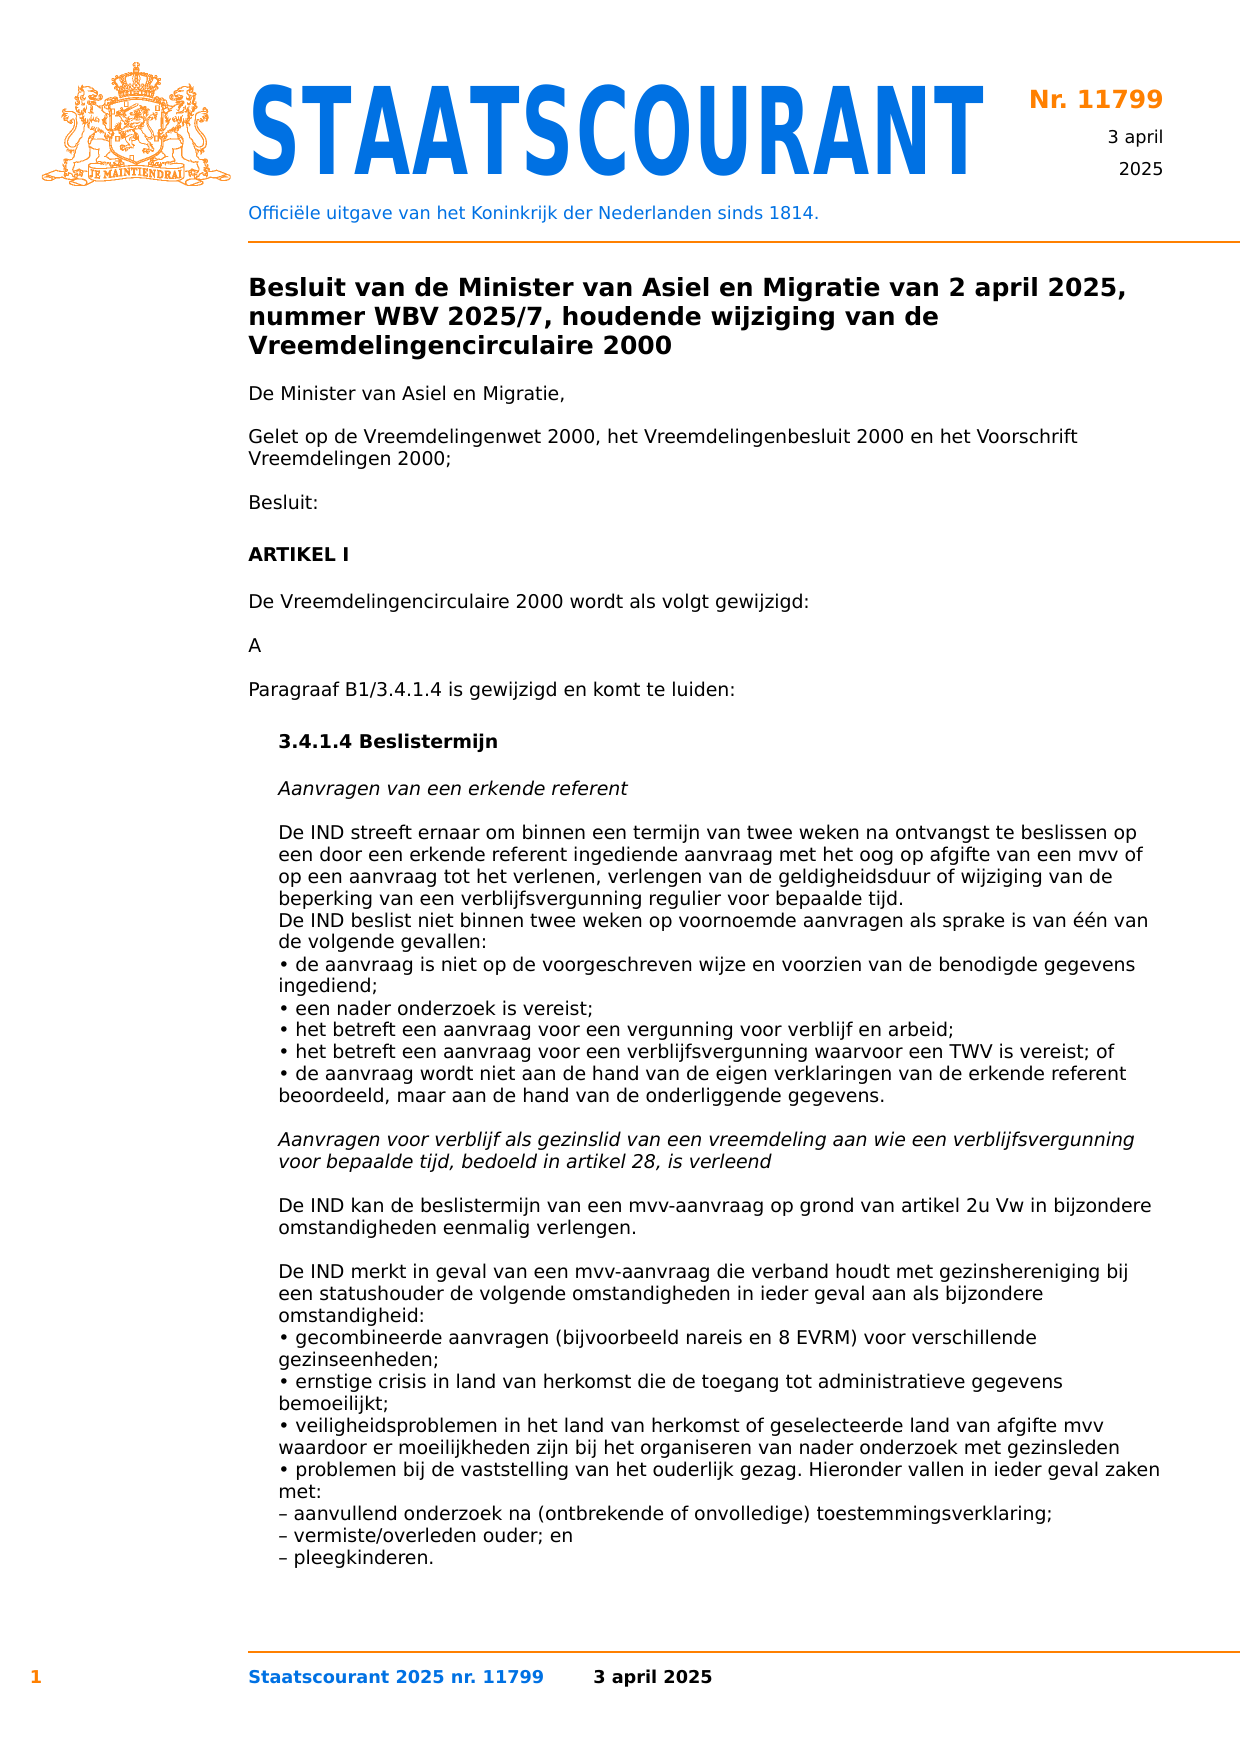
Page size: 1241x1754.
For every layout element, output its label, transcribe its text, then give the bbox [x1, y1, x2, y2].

table_cell 2025 [998, 153, 1240, 203]
text Paragraaf B1/3.4.1.4 is gewijzigd en komt te luiden: [248, 679, 1163, 701]
text • de aanvraag is niet op de voorgeschreven wijze en voorzien van de benodigde gegevens ingediend; [278, 953, 1163, 997]
text • veiligheidsproblemen in het land van herkomst of geselecteerde land van afgifte mvv waardoor er moeilijkheden zijn bij het organiseren van nader onderzoek met gezinsleden [278, 1415, 1163, 1459]
table_cell Officiële uitgave van het Koninkrijk der Nederlanden sinds 1814. [248, 203, 1240, 241]
subtitle Aanvragen voor verblijf als gezinslid van een vreemdeling aan wie een verblijfsvergunning voor bepaalde tijd, bedoeld in artikel 28, is verleend [278, 1129, 1163, 1173]
subtitle ARTIKEL I [248, 544, 1163, 566]
text • ernstige crisis in land van herkomst die de toegang tot administratieve gegevens bemoeilijkt; [278, 1371, 1163, 1415]
text De IND kan de beslistermijn van een mvv-aanvraag op grond van artikel 2u Vw in bijzondere omstandigheden eenmalig verlengen. [278, 1195, 1163, 1239]
text • de aanvraag wordt niet aan de hand van de eigen verklaringen van de erkende referent beoordeeld, maar aan de hand van de onderliggende gegevens. [278, 1063, 1163, 1107]
subtitle 3.4.1.4 Beslistermijn [278, 731, 1163, 753]
text • gecombineerde aanvragen (bijvoorbeeld nareis en 8 EVRM) voor verschillende gezinseenheden; [278, 1327, 1163, 1371]
text • een nader onderzoek is vereist; [278, 997, 1163, 1019]
text De Minister van Asiel en Migratie, [248, 382, 1163, 404]
table_header STAATSCOURANT [248, 62, 998, 203]
text – vermiste/overleden ouder; en [278, 1524, 1163, 1547]
table_header Nr. 11799 [998, 62, 1240, 121]
text • problemen bij de vaststelling van het ouderlijk gezag. Hieronder vallen in ieder geval zaken met: [278, 1459, 1163, 1503]
text – pleegkinderen. [278, 1547, 1163, 1568]
text De IND merkt in geval van een mvv-aanvraag die verband houdt met gezinshereniging bij een statushouder de volgende omstandigheden in ieder geval aan als bijzondere omstandigheid: [278, 1261, 1163, 1327]
text • het betreft een aanvraag voor een verblijfsvergunning waarvoor een TWV is vereist; of [278, 1041, 1163, 1063]
text Gelet op de Vreemdelingenwet 2000, het Vreemdelingenbesluit 2000 en het Voorschrift Vreemdelingen 2000; [248, 426, 1163, 470]
text • het betreft een aanvraag voor een vergunning voor verblijf en arbeid; [278, 1019, 1163, 1041]
text De Vreemdelingencirculaire 2000 wordt als volgt gewijzigd: [248, 591, 1163, 613]
text – aanvullend onderzoek na (ontbrekende of onvolledige) toestemmingsverklaring; [278, 1503, 1163, 1524]
table_header [25, 62, 248, 241]
text De IND streeft ernaar om binnen een termijn van twee weken na ontvangst te beslissen op een door een erkende referent ingediende aanvraag met het oog op afgifte van een mvv of op een aanvraag tot het verlenen, verlengen van de geldigheidsduur of wijziging van de beperking van een verblijfsvergunning regulier voor bepaalde tijd. [278, 822, 1163, 909]
table_cell 3 april [998, 121, 1240, 153]
text A [248, 635, 1163, 657]
picture [41, 62, 231, 186]
subtitle Aanvragen van een erkende referent [278, 778, 1163, 800]
subtitle Besluit van de Minister van Asiel en Migratie van 2 april 2025, nummer WBV 2025/7, houdende wijziging van de Vreemdelingencirculaire 2000 [248, 273, 1163, 361]
text Besluit: [248, 492, 1163, 514]
text De IND beslist niet binnen twee weken op voornoemde aanvragen als sprake is van één van de volgende gevallen: [278, 909, 1163, 953]
